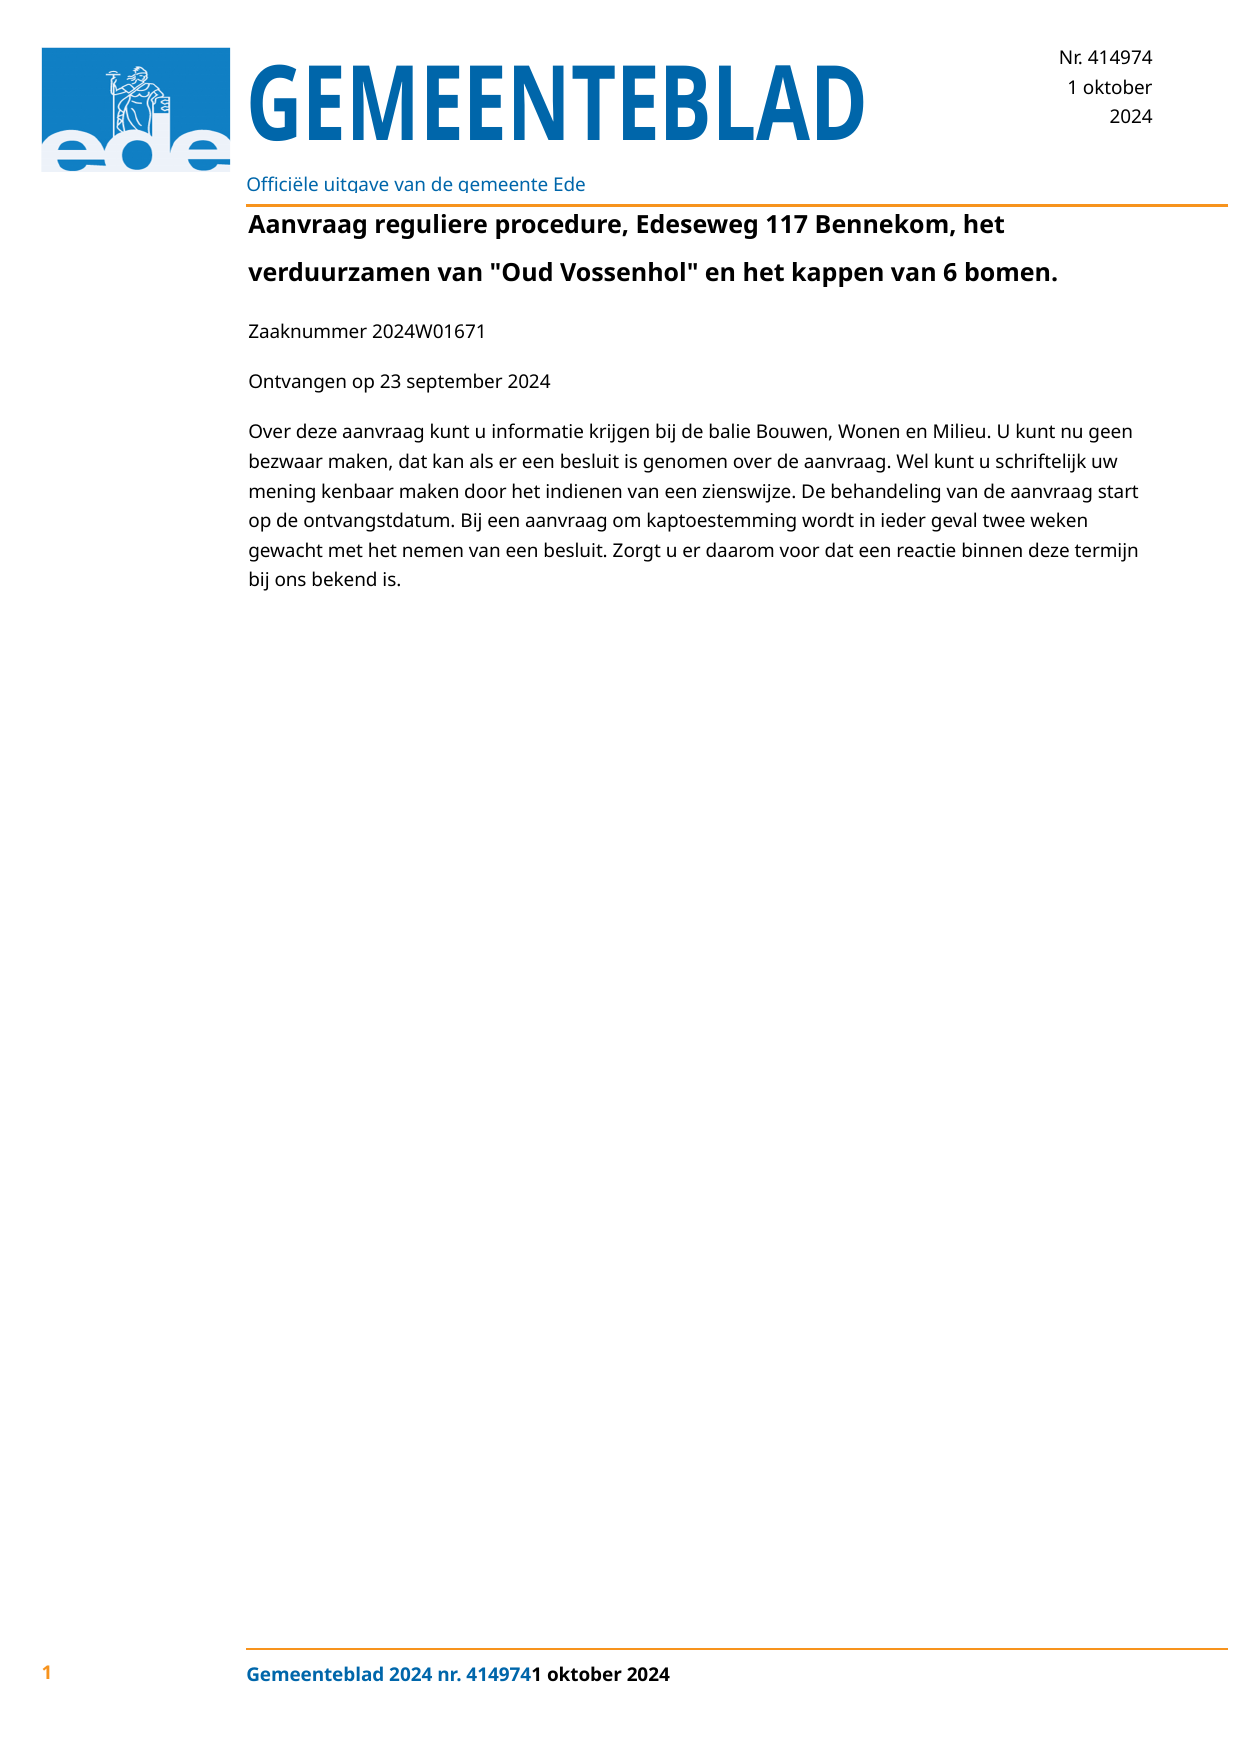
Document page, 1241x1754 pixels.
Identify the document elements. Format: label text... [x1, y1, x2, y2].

text Aanvraag reguliere procedure, Edeseweg 117 Bennekom, het verduurzamen van "Oud Vossenhol" en het kappen van 6 bomen. [248, 207, 1152, 288]
text Zaaknummer 2024W01671 [248, 318, 1152, 344]
text Over deze aanvraag kunt u informatie krijgen bij de balie Bouwen, Wonen en Milieu. U kunt nu geen bezwaar maken, dat kan als er een besluit is genomen over de aanvraag. Wel kunt u schriftelijk uw mening kenbaar maken door het indienen van een zienswijze. De behandeling van de aanvraag start op de ontvangstdatum. Bij een aanvraag om kaptoestemming wordt in ieder geval twee weken gewacht met het nemen van een besluit. Zorgt u er daarom voor dat een reactie binnen deze termijn bij ons bekend is. [248, 419, 1152, 592]
text Ontvangen op 23 september 2024 [248, 368, 1152, 394]
picture [41, 47, 231, 172]
